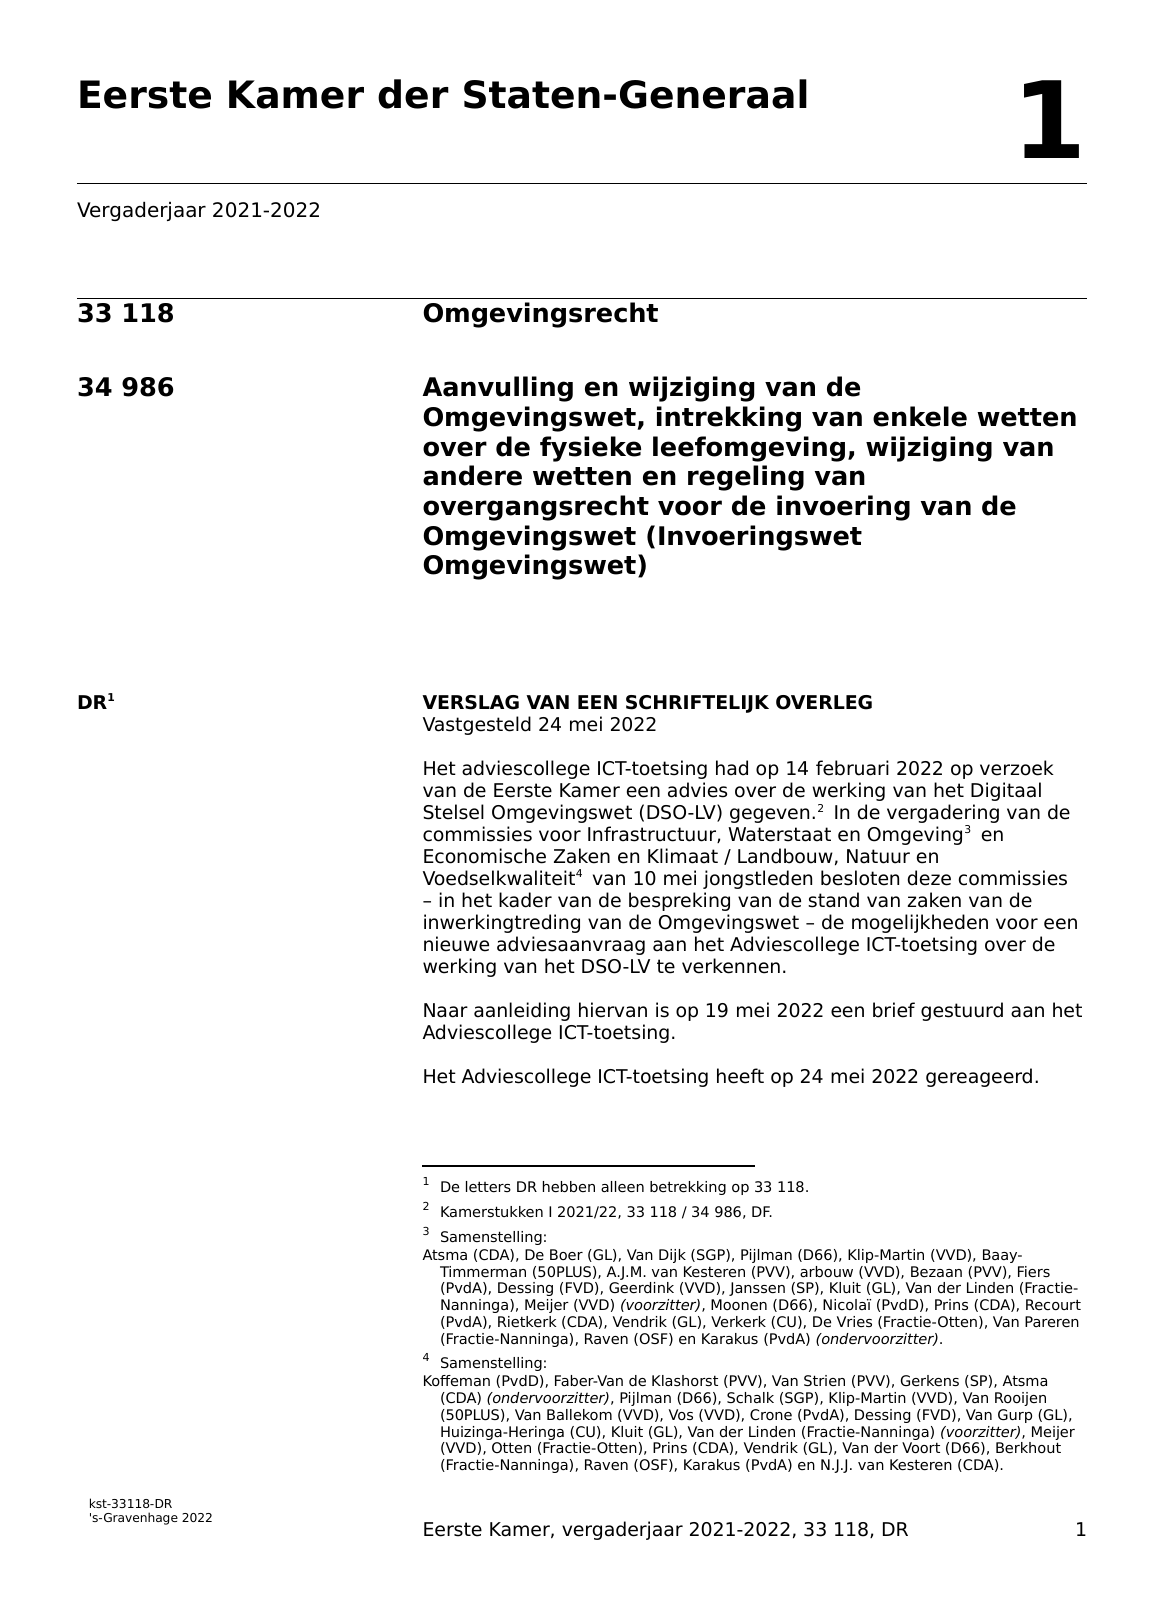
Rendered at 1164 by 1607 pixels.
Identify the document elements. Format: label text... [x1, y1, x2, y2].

text Kamerstukken I 2021/22, 33 118 / 34 986, DF. [422, 1200, 1087, 1222]
text Koffeman (PvdD), Faber-Van de Klashorst (PVV), Van Strien (PVV), Gerkens (SP), Atsma (CDA) (ondervoorzitter), Pijlman (D66), Schalk (SGP), Klip-Martin (VVD), Van Rooijen (50PLUS), Van Ballekom (VVD), Vos (VVD), Crone (PvdA), Dessing (FVD), Van Gurp (GL), Huizinga-Heringa (CU), Kluit (GL), Van der Linden (Fractie-Nanninga) (voorzitter), Meijer (VVD), Otten (Fractie-Otten), Prins (CDA), Vendrik (GL), Van der Voort (D66), Berkhout (Fractie-Nanninga), Raven (OSF), Karakus (PvdA) en N.J.J. van Kesteren (CDA). [422, 1373, 1087, 1474]
text Het adviescollege ICT-toetsing had op 14 februari 2022 op verzoek van de Eerste Kamer een advies over de werking van het Digitaal Stelsel Omgevingswet (DSO-LV) gegeven. In de vergadering van de commissies voor Infrastructuur, Waterstaat en Omgeving en Economische Zaken en Klimaat / Landbouw, Natuur en Voedselkwaliteit van 10 mei jongstleden besloten deze commissies – in het kader van de bespreking van de stand van zaken van de inwerkingtreding van de Omgevingswet – de mogelijkheden voor een nieuwe adviesaanvraag aan het Adviescollege ICT-toetsing over de werking van het DSO-LV te verkennen. [422, 758, 1087, 978]
table_cell Vergaderjaar 2021-2022 [77, 184, 1087, 298]
subtitle 33 118 Omgevingsrecht [77, 299, 1087, 329]
table_header 1 [886, 59, 1087, 183]
subtitle 34 986 Aanvulling en wijziging van de Omgevingswet, intrekking van enkele wetten over de fysieke leefomgeving, wijziging van andere wetten en regeling van overgangsrecht voor de invoering van de Omgevingswet (Invoeringswet Omgevingswet) [77, 373, 1087, 581]
text Het Adviescollege ICT-toetsing heeft op 24 mei 2022 gereageerd. [422, 1066, 1087, 1088]
subtitle DR VERSLAG VAN EEN SCHRIFTELIJK OVERLEG [77, 692, 1087, 714]
text Naar aanleiding hiervan is op 19 mei 2022 een brief gestuurd aan het Adviescollege ICT-toetsing. [422, 1000, 1087, 1044]
text Samenstelling: [422, 1351, 1087, 1373]
text Samenstelling: [422, 1225, 1087, 1247]
text 's-Gravenhage 2022 [88, 1511, 323, 1525]
text Atsma (CDA), De Boer (GL), Van Dijk (SGP), Pijlman (D66), Klip-Martin (VVD), Baay-Timmerman (50PLUS), A.J.M. van Kesteren (PVV), arbouw (VVD), Bezaan (PVV), Fiers (PvdA), Dessing (FVD), Geerdink (VVD), Janssen (SP), Kluit (GL), Van der Linden (Fractie-Nanninga), Meijer (VVD) (voorzitter), Moonen (D66), Nicolaï (PvdD), Prins (CDA), Recourt (PvdA), Rietkerk (CDA), Vendrik (GL), Verkerk (CU), De Vries (Fractie-Otten), Van Pareren (Fractie-Nanninga), Raven (OSF) en Karakus (PvdA) (ondervoorzitter). [422, 1247, 1087, 1348]
text De letters DR hebben alleen betrekking op 33 118. [422, 1175, 1087, 1197]
text Vastgesteld 24 mei 2022 [422, 714, 1087, 736]
text kst-33118-DR [88, 1497, 323, 1511]
table_header Eerste Kamer der Staten-Generaal [77, 59, 886, 183]
